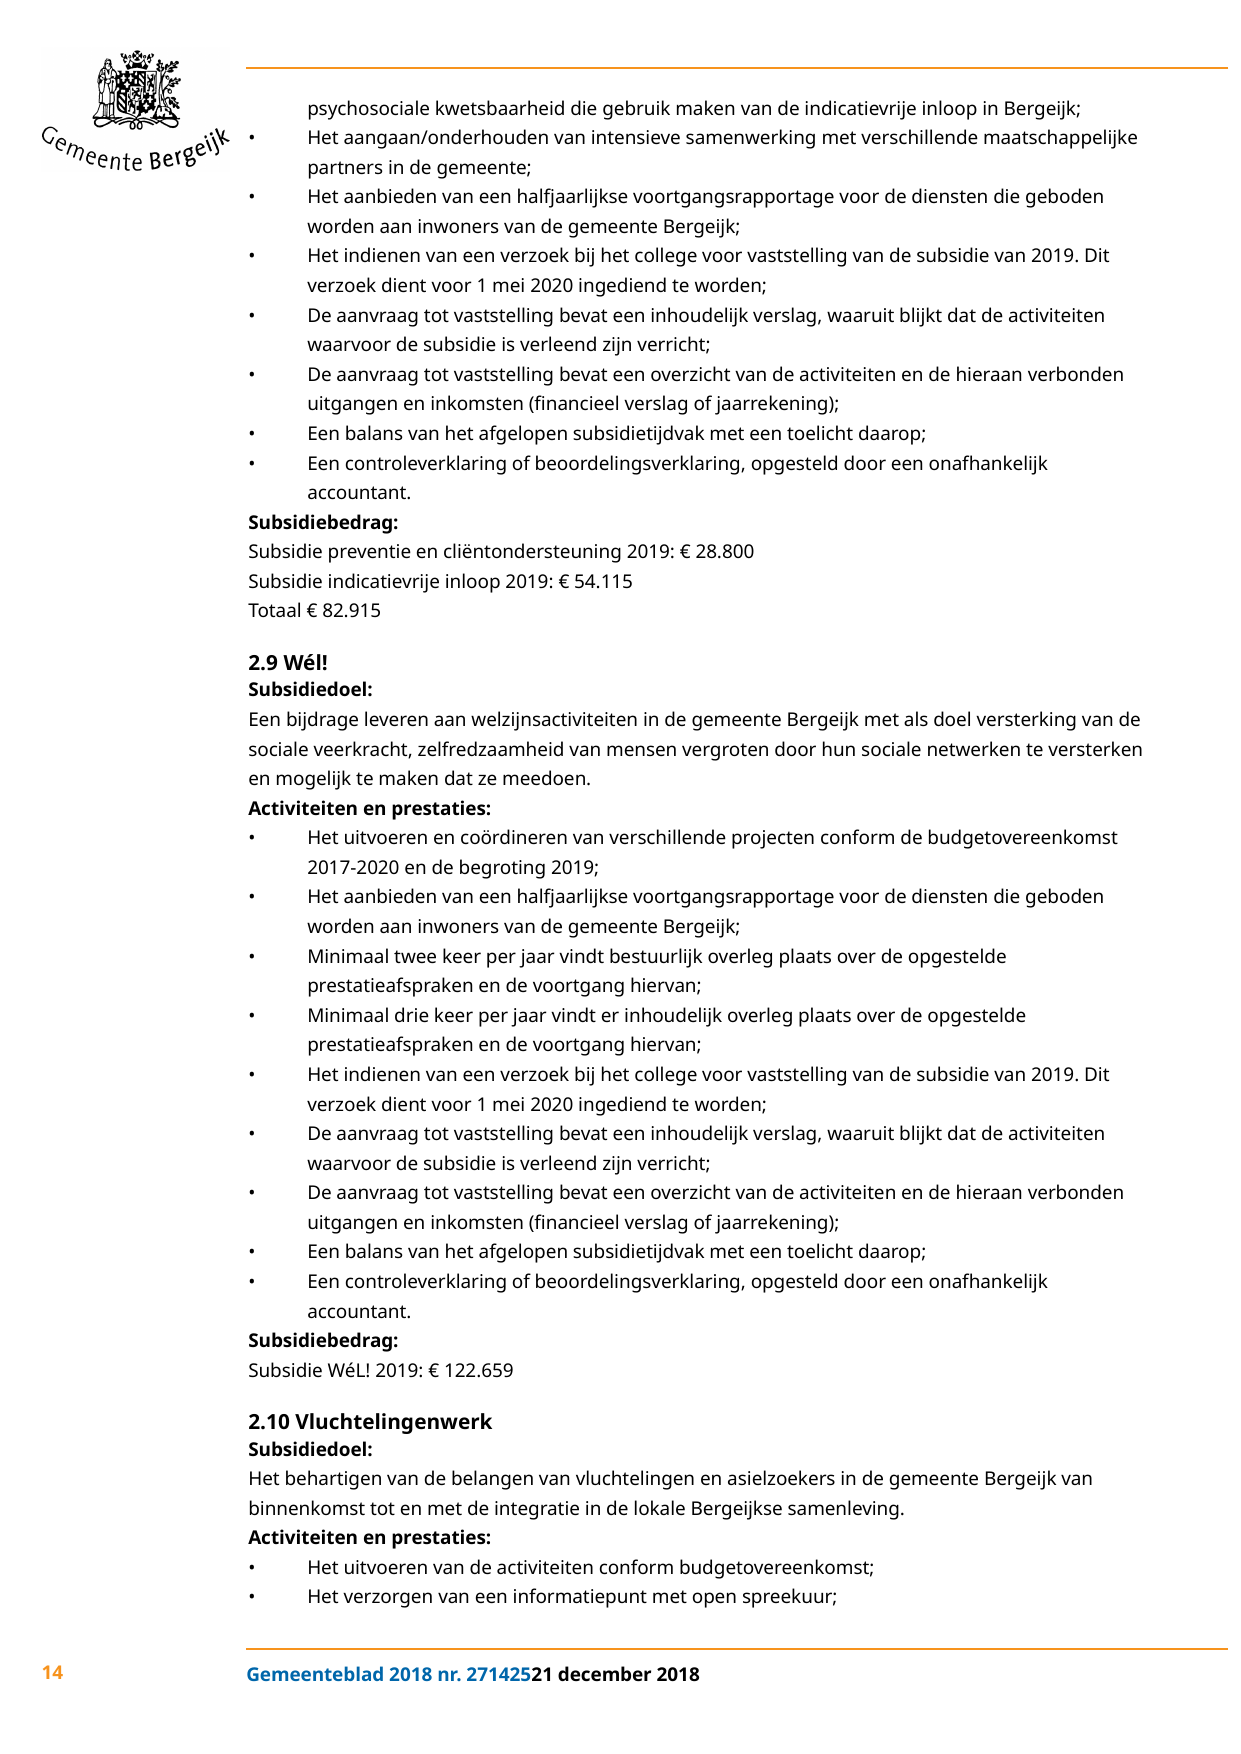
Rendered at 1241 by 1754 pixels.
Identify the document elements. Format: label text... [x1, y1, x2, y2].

list Het aanbieden van een halfjaarlijkse voortgangsrapportage voor de diensten die geboden worden aan inwoners van de gemeente Bergeijk; [248, 884, 1152, 939]
text 2.9 Wél! [248, 648, 1152, 677]
list Het indienen van een verzoek bij het college voor vaststelling van de subsidie van 2019. Dit verzoek dient voor 1 mei 2020 ingediend te worden; [248, 243, 1152, 298]
list Het uitvoeren van de activiteiten conform budgetovereenkomst; [248, 1554, 1152, 1580]
list Een controleverklaring of beoordelingsverklaring, opgesteld door een onafhankelijk accountant. [248, 1268, 1152, 1323]
text Het behartigen van de belangen van vluchtelingen en asielzoekers in de gemeente Bergeijk van binnenkomst tot en met de integratie in de lokale Bergeijkse samenleving. [248, 1465, 1152, 1521]
list Het aanbieden van een halfjaarlijkse voortgangsrapportage voor de diensten die geboden worden aan inwoners van de gemeente Bergeijk; [248, 183, 1152, 239]
text Subsidiedoel: [248, 677, 1152, 702]
text Totaal € 82.915 [248, 598, 1152, 623]
picture [41, 47, 231, 172]
text Activiteiten en prestaties: [248, 1524, 1152, 1550]
list Het aangaan/onderhouden van intensieve samenwerking met verschillende maatschappelijke partners in de gemeente; [248, 124, 1152, 180]
list De aanvraag tot vaststelling bevat een inhoudelijk verslag, waaruit blijkt dat de activiteiten waarvoor de subsidie is verleend zijn verricht; [248, 302, 1152, 357]
list De aanvraag tot vaststelling bevat een inhoudelijk verslag, waaruit blijkt dat de activiteiten waarvoor de subsidie is verleend zijn verricht; [248, 1120, 1152, 1176]
text Subsidiedoel: [248, 1436, 1152, 1462]
text Een bijdrage leveren aan welzijnsactiviteiten in de gemeente Bergeijk met als doel versterking van de sociale veerkracht, zelfredzaamheid van mensen vergroten door hun sociale netwerken te versterken en mogelijk te maken dat ze meedoen. [248, 706, 1152, 791]
text Subsidie indicatievrije inloop 2019: € 54.115 [248, 568, 1152, 594]
text Subsidiebedrag: [248, 509, 1152, 535]
list Het uitvoeren en coördineren van verschillende projecten conform de budgetovereenkomst 2017-2020 en de begroting 2019; [248, 824, 1152, 880]
list Een balans van het afgelopen subsidietijdvak met een toelicht daarop; [248, 1239, 1152, 1264]
list Een controleverklaring of beoordelingsverklaring, opgesteld door een onafhankelijk accountant. [248, 450, 1152, 505]
text 2.10 Vluchtelingenwerk [248, 1407, 1152, 1436]
list Een balans van het afgelopen subsidietijdvak met een toelicht daarop; [248, 420, 1152, 446]
text Activiteiten en prestaties: [248, 795, 1152, 821]
list Het indienen van een verzoek bij het college voor vaststelling van de subsidie van 2019. Dit verzoek dient voor 1 mei 2020 ingediend te worden; [248, 1061, 1152, 1116]
list psychosociale kwetsbaarheid die gebruik maken van de indicatievrije inloop in Bergeijk; [248, 95, 1152, 121]
text Subsidie preventie en cliëntondersteuning 2019: € 28.800 [248, 538, 1152, 564]
text Subsidie WéL! 2019: € 122.659 [248, 1357, 1152, 1383]
list Minimaal drie keer per jaar vindt er inhoudelijk overleg plaats over de opgestelde prestatieafspraken en de voortgang hiervan; [248, 1002, 1152, 1057]
list Het verzorgen van een informatiepunt met open spreekuur; [248, 1584, 1152, 1609]
list De aanvraag tot vaststelling bevat een overzicht van de activiteiten en de hieraan verbonden uitgangen en inkomsten (financieel verslag of jaarrekening); [248, 1179, 1152, 1235]
text Subsidiebedrag: [248, 1327, 1152, 1353]
list Minimaal twee keer per jaar vindt bestuurlijk overleg plaats over de opgestelde prestatieafspraken en de voortgang hiervan; [248, 943, 1152, 998]
list De aanvraag tot vaststelling bevat een overzicht van de activiteiten en de hieraan verbonden uitgangen en inkomsten (financieel verslag of jaarrekening); [248, 361, 1152, 416]
